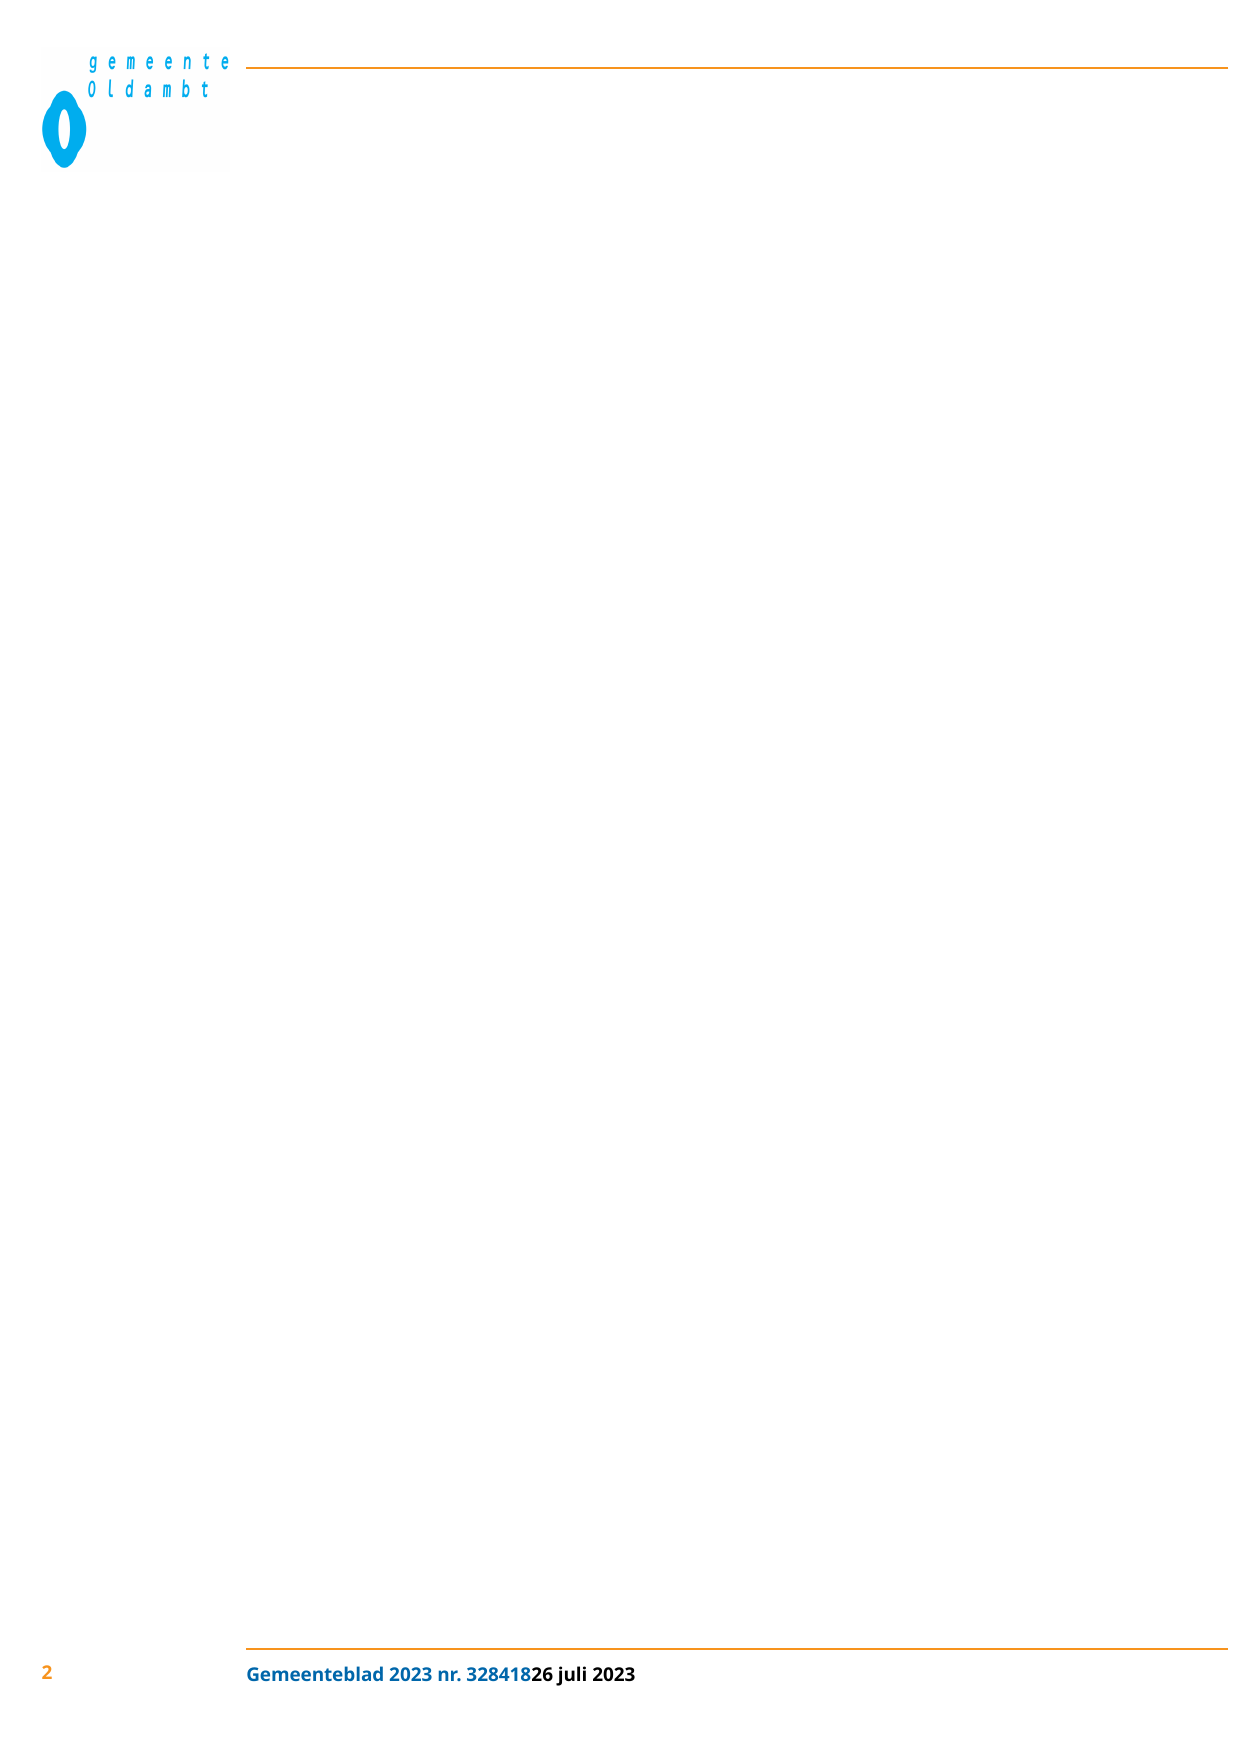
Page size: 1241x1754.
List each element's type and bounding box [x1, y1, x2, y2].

picture [41, 47, 231, 172]
